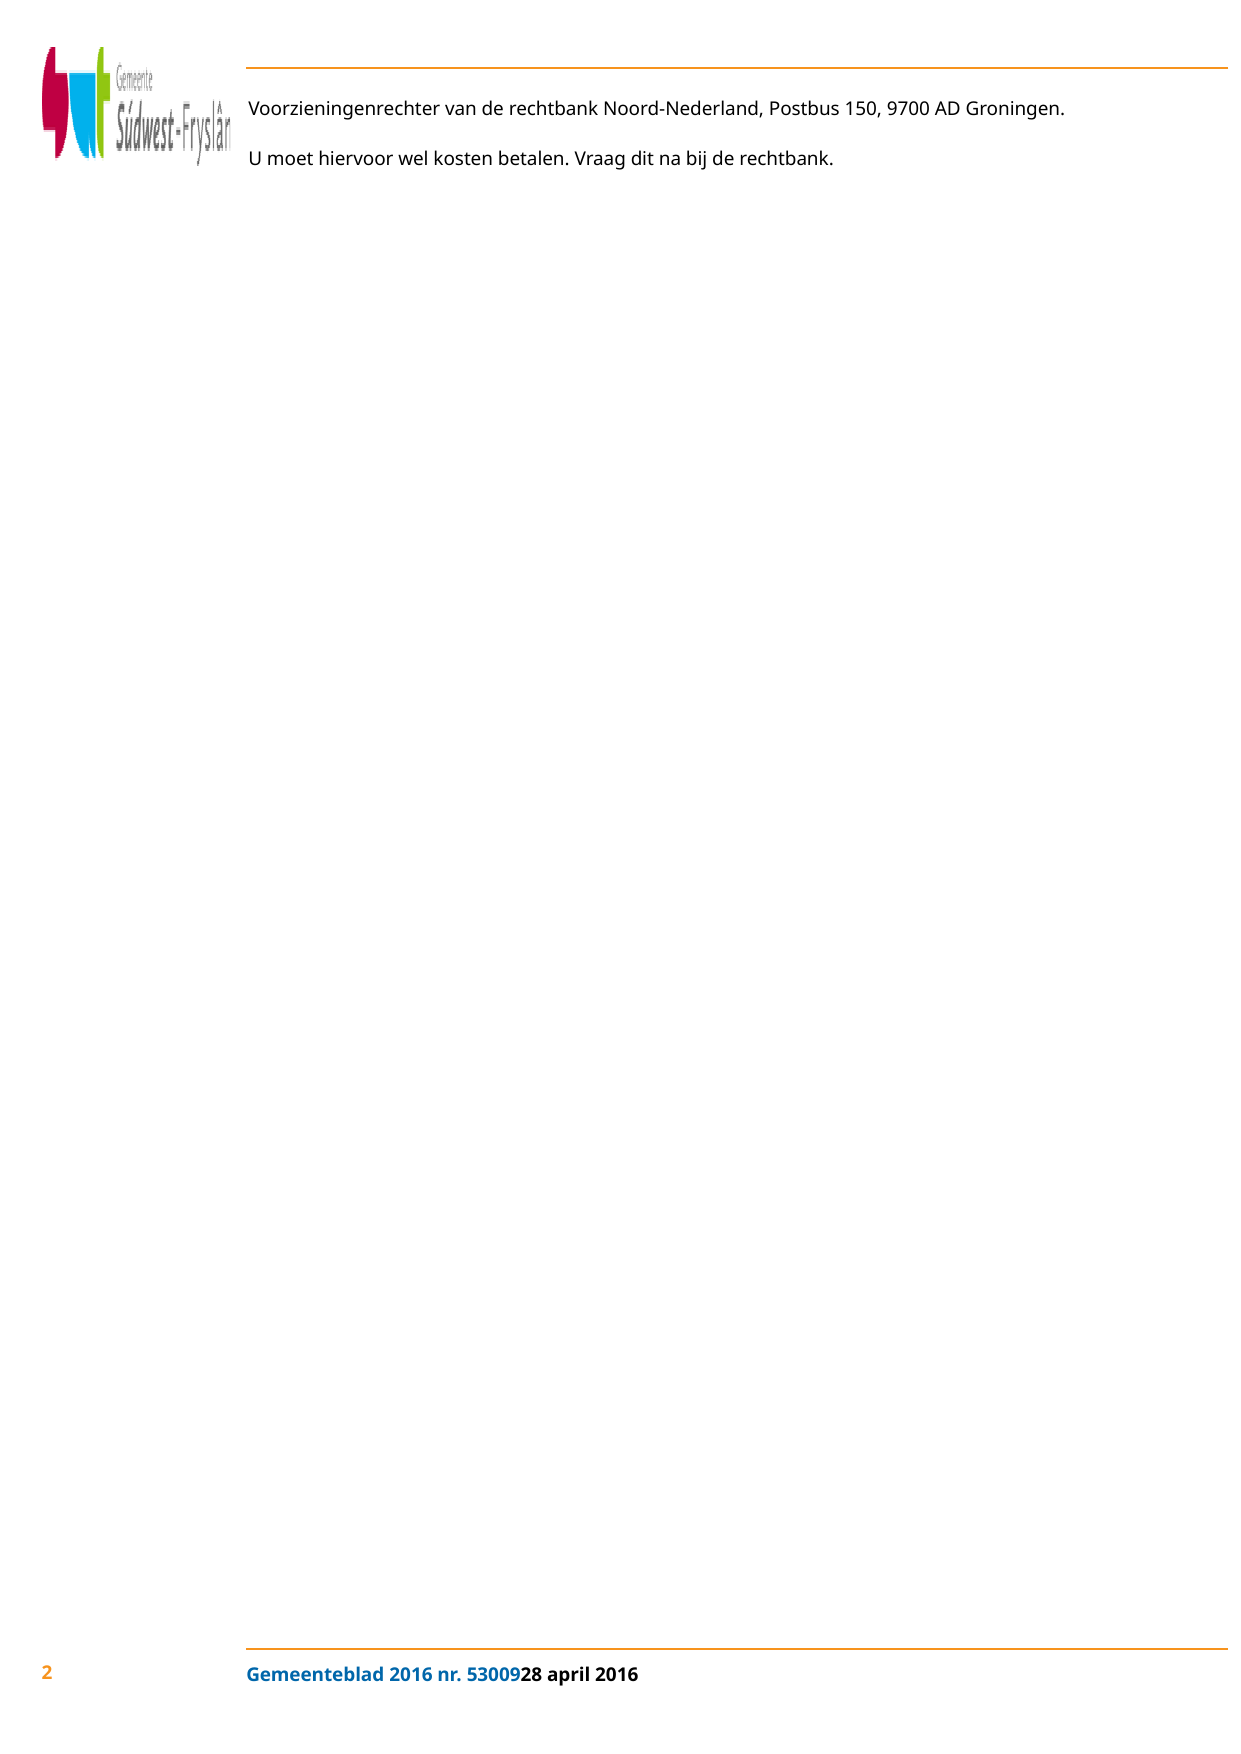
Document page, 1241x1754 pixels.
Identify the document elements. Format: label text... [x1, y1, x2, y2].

text Voorzieningenrechter van de rechtbank Noord-Nederland, Postbus 150, 9700 AD Groningen. [248, 95, 1152, 121]
picture [41, 47, 231, 172]
text U moet hiervoor wel kosten betalen. Vraag dit na bij de rechtbank. [248, 145, 1152, 171]
